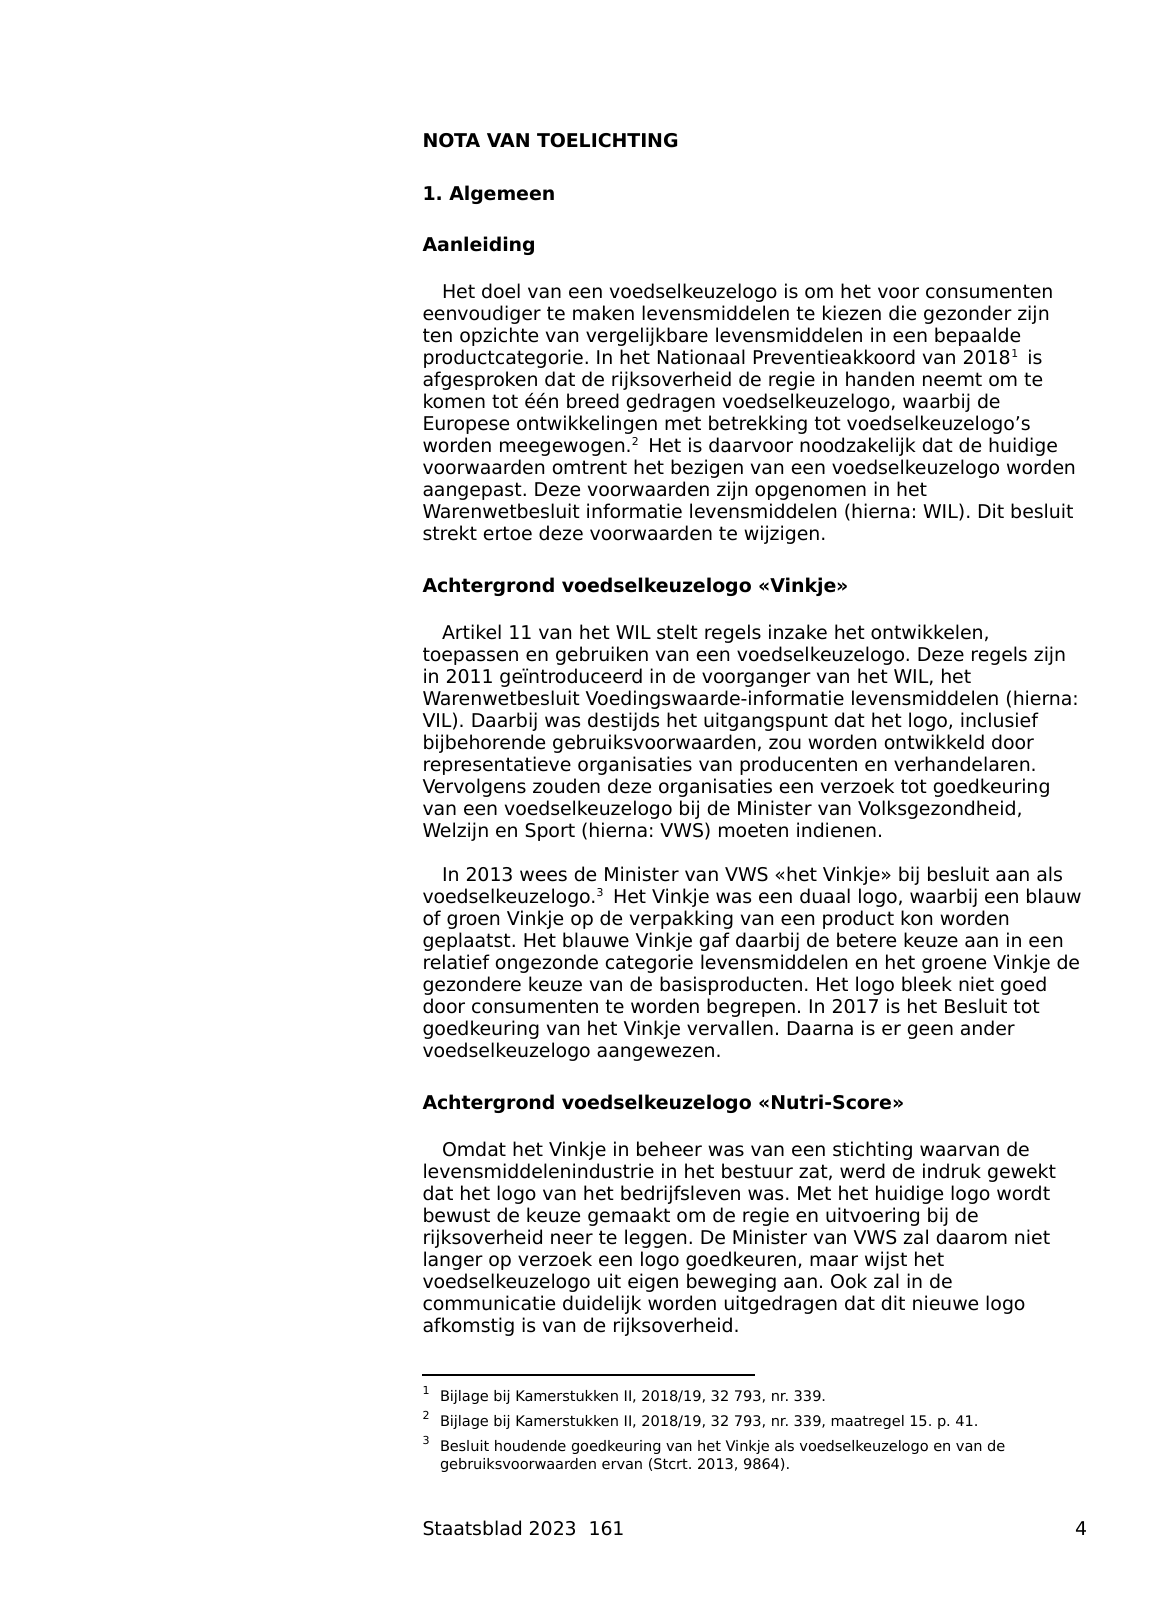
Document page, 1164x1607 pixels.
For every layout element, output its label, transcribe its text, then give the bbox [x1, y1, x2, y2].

subtitle Aanleiding [422, 234, 1087, 256]
subtitle 1. Algemeen [422, 182, 1087, 204]
subtitle Achtergrond voedselkeuzelogo «Nutri-Score» [422, 1092, 1087, 1114]
text Bijlage bij Kamerstukken II, 2018/19, 32 793, nr. 339, maatregel 15. p. 41. [422, 1409, 1087, 1431]
subtitle Achtergrond voedselkeuzelogo «Vinkje» [422, 575, 1087, 597]
text Bijlage bij Kamerstukken II, 2018/19, 32 793, nr. 339. [422, 1384, 1087, 1406]
text Artikel 11 van het WIL stelt regels inzake het ontwikkelen, toepassen en gebruiken van een voedselkeuzelogo. Deze regels zijn in 2011 geïntroduceerd in de voorganger van het WIL, het Warenwetbesluit Voedingswaarde-informatie levensmiddelen (hierna: VIL). Daarbij was destijds het uitgangspunt dat het logo, inclusief bijbehorende gebruiksvoorwaarden, zou worden ontwikkeld door representatieve organisaties van producenten en verhandelaren. Vervolgens zouden deze organisaties een verzoek tot goedkeuring van een voedselkeuzelogo bij de Minister van Volksgezondheid, Welzijn en Sport (hierna: VWS) moeten indienen. [422, 622, 1087, 842]
subtitle NOTA VAN TOELICHTING [422, 130, 1087, 152]
text Het doel van een voedselkeuzelogo is om het voor consumenten eenvoudiger te maken levensmiddelen te kiezen die gezonder zijn ten opzichte van vergelijkbare levensmiddelen in een bepaalde productcategorie. In het Nationaal Preventieakkoord van 2018 is afgesproken dat de rijksoverheid de regie in handen neemt om te komen tot één breed gedragen voedselkeuzelogo, waarbij de Europese ontwikkelingen met betrekking tot voedselkeuzelogo’s worden meegewogen. Het is daarvoor noodzakelijk dat de huidige voorwaarden omtrent het bezigen van een voedselkeuzelogo worden aangepast. Deze voorwaarden zijn opgenomen in het Warenwetbesluit informatie levensmiddelen (hierna: WIL). Dit besluit strekt ertoe deze voorwaarden te wijzigen. [422, 281, 1087, 545]
text Omdat het Vinkje in beheer was van een stichting waarvan de levensmiddelenindustrie in het bestuur zat, werd de indruk gewekt dat het logo van het bedrijfsleven was. Met het huidige logo wordt bewust de keuze gemaakt om de regie en uitvoering bij de rijksoverheid neer te leggen. De Minister van VWS zal daarom niet langer op verzoek een logo goedkeuren, maar wijst het voedselkeuzelogo uit eigen beweging aan. Ook zal in de communicatie duidelijk worden uitgedragen dat dit nieuwe logo afkomstig is van de rijksoverheid. [422, 1139, 1087, 1337]
text Besluit houdende goedkeuring van het Vinkje als voedselkeuzelogo en van de gebruiksvoorwaarden ervan (Stcrt. 2013, 9864). [422, 1434, 1087, 1473]
text In 2013 wees de Minister van VWS «het Vinkje» bij besluit aan als voedselkeuzelogo. Het Vinkje was een duaal logo, waarbij een blauw of groen Vinkje op de verpakking van een product kon worden geplaatst. Het blauwe Vinkje gaf daarbij de betere keuze aan in een relatief ongezonde categorie levensmiddelen en het groene Vinkje de gezondere keuze van de basisproducten. Het logo bleek niet goed door consumenten te worden begrepen. In 2017 is het Besluit tot goedkeuring van het Vinkje vervallen. Daarna is er geen ander voedselkeuzelogo aangewezen. [422, 864, 1087, 1062]
